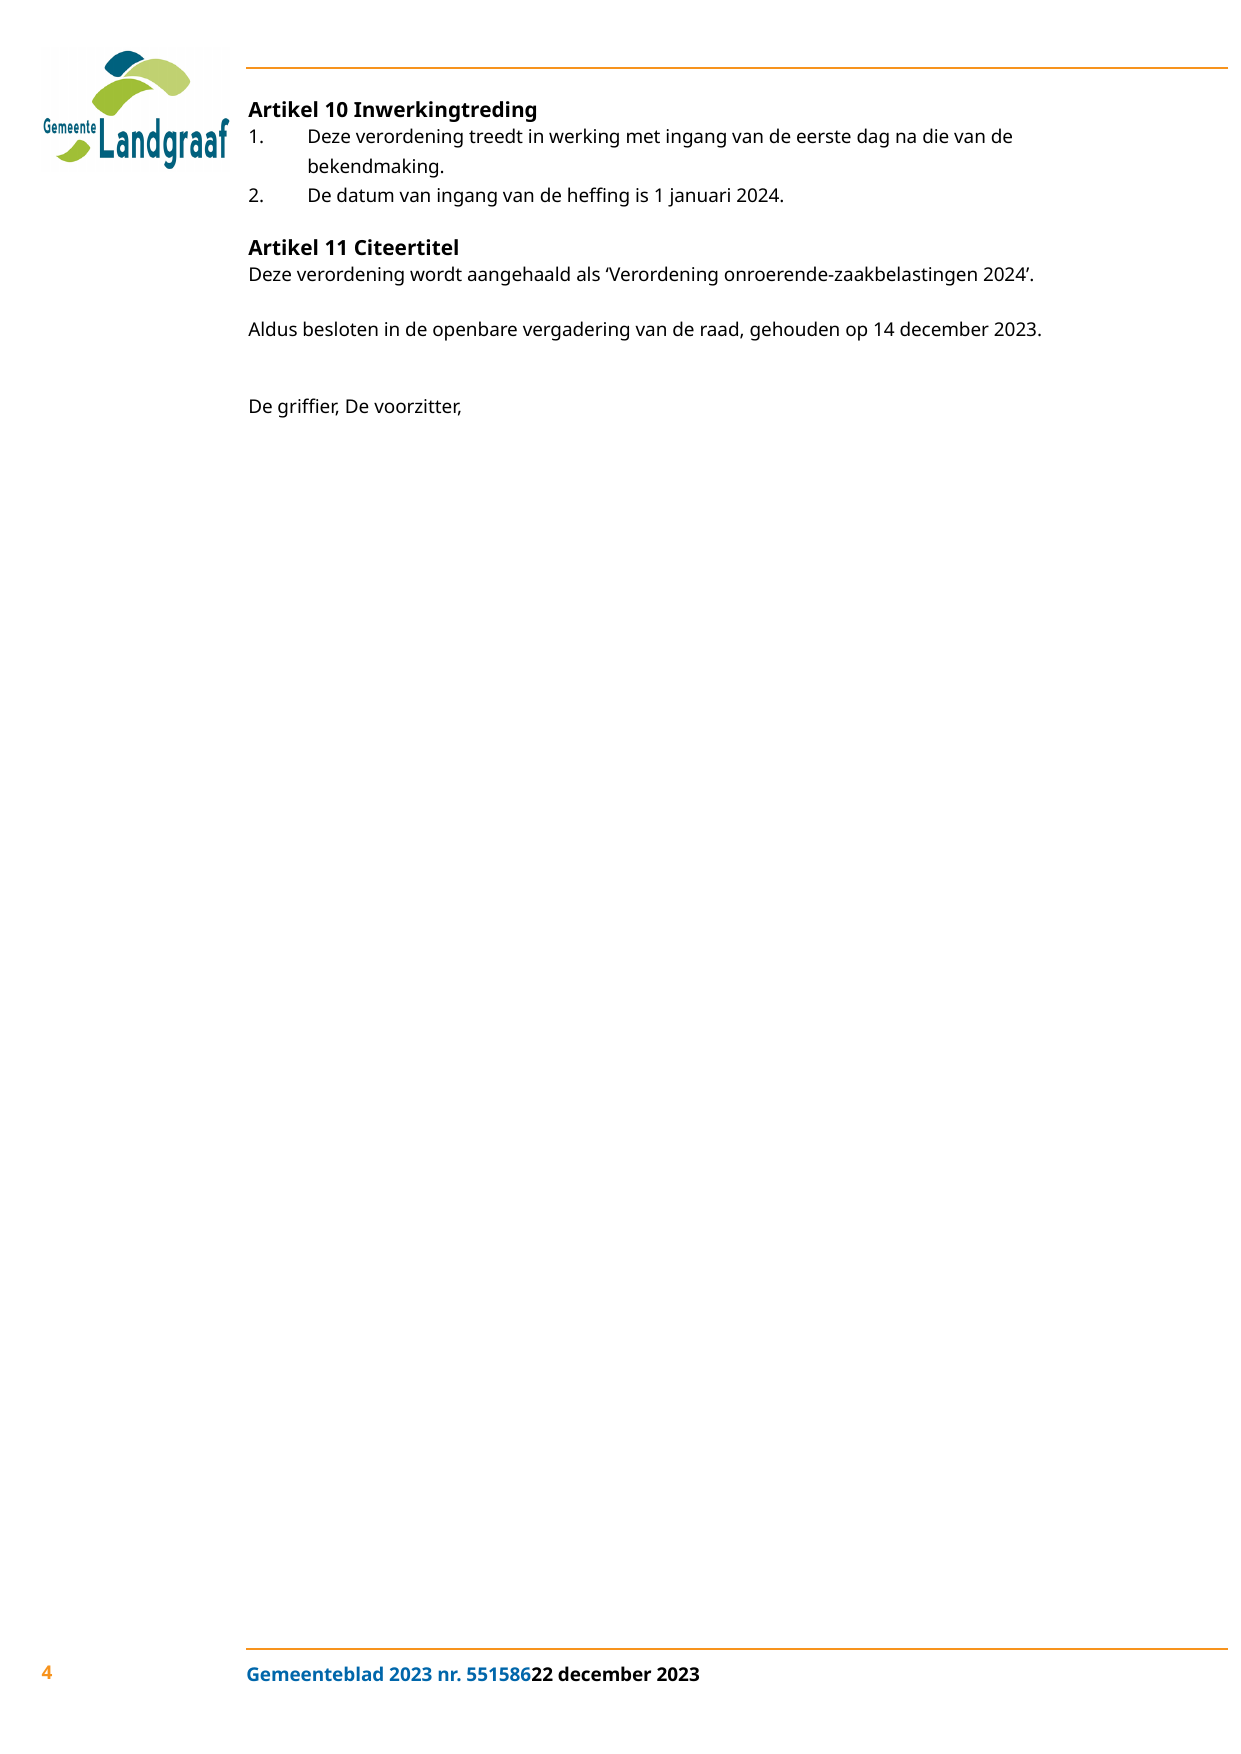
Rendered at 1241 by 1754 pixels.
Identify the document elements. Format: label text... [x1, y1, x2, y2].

text Artikel 11 Citeertitel [248, 233, 1152, 261]
list De datum van ingang van de heffing is 1 januari 2024. [248, 182, 1152, 208]
text Aldus besloten in de openbare vergadering van de raad, gehouden op 14 december 2023. [248, 317, 1152, 342]
text Artikel 10 Inwerkingtreding [248, 95, 1152, 123]
list Deze verordening treedt in werking met ingang van de eerste dag na die van de bekendmaking. [248, 123, 1152, 178]
text Deze verordening wordt aangehaald als ‘Verordening onroerende-zaakbelastingen 2024’. [248, 261, 1152, 287]
picture [41, 47, 231, 172]
text De griffier, De voorzitter, [248, 394, 1152, 419]
